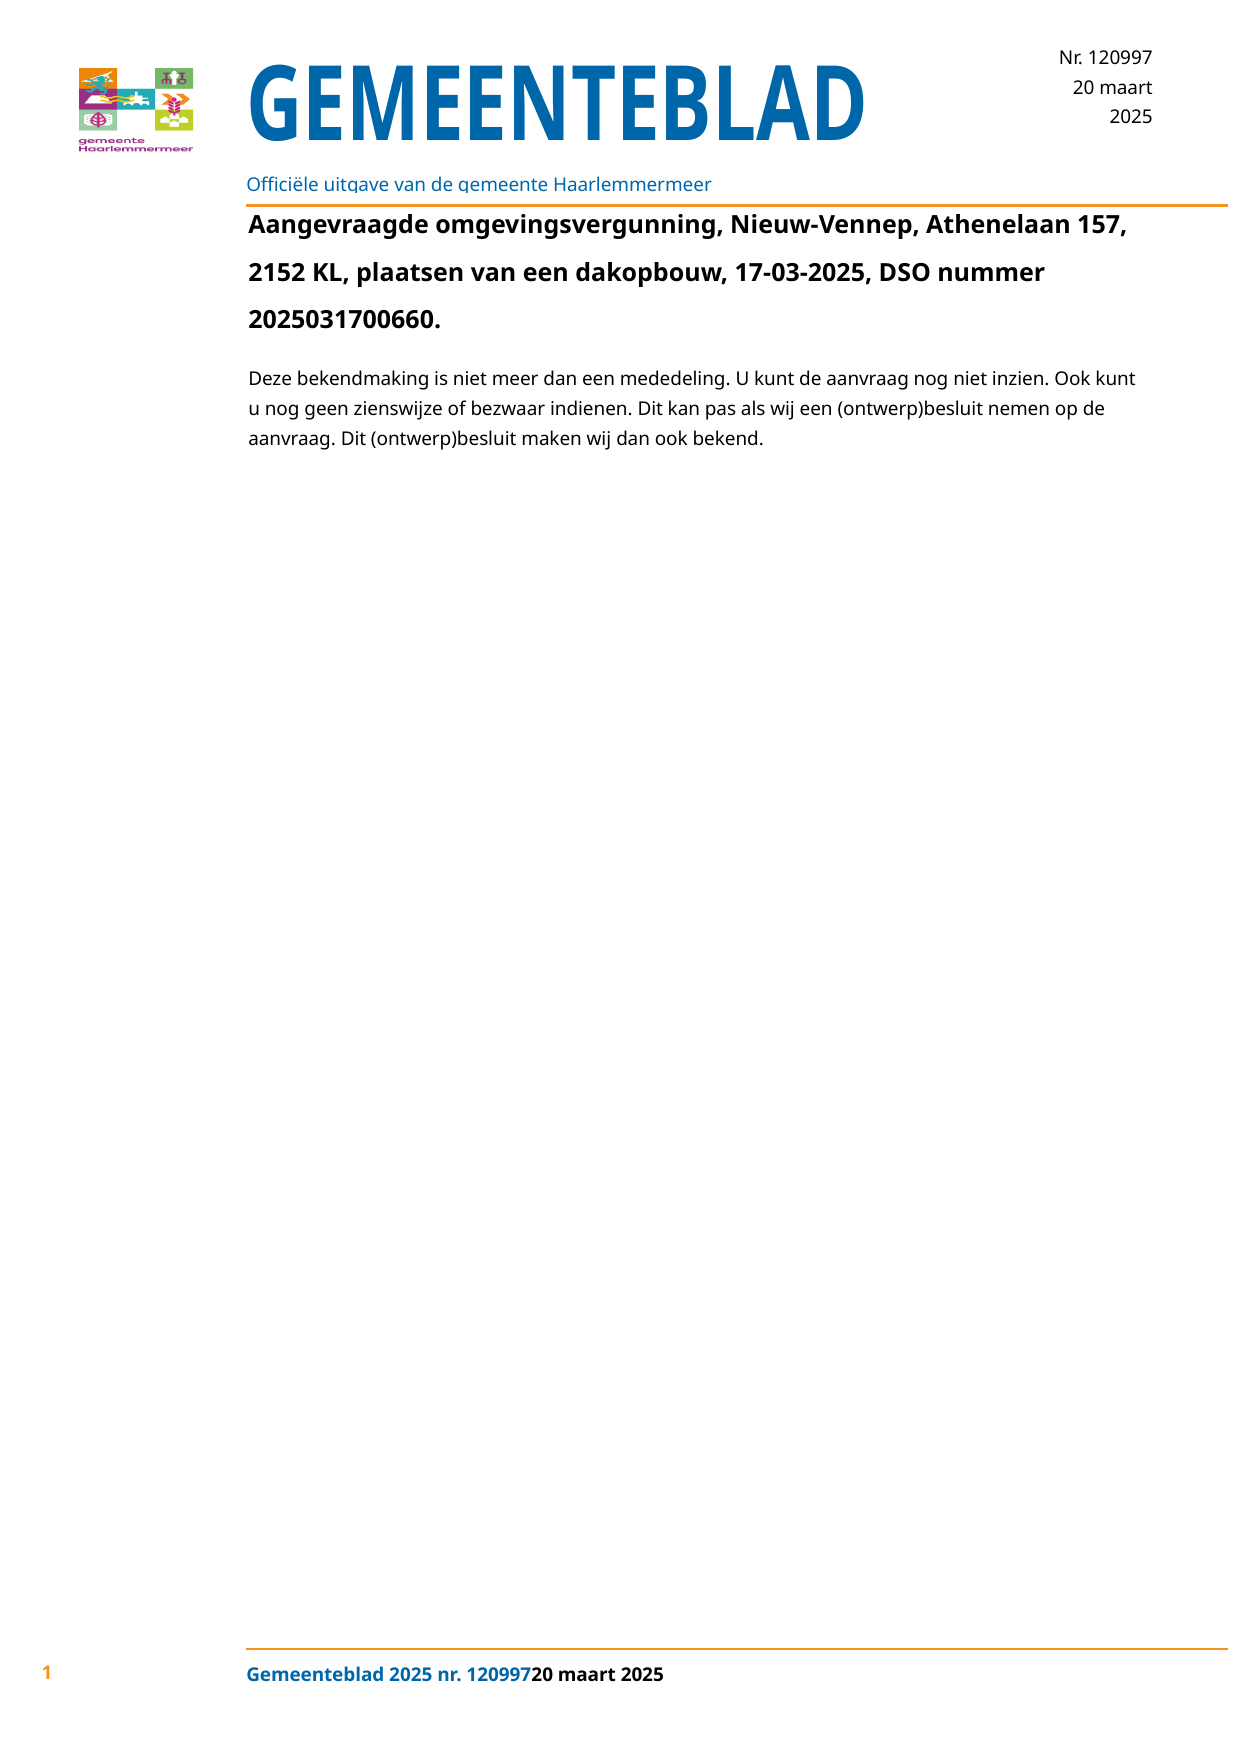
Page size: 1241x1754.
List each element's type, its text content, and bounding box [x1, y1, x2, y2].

text Aangevraagde omgevingsvergunning, Nieuw-Vennep, Athenelaan 157, 2152 KL, plaatsen van een dakopbouw, 17-03-2025, DSO nummer 2025031700660. [248, 207, 1152, 336]
text Deze bekendmaking is niet meer dan een mededeling. U kunt de aanvraag nog niet inzien. Ook kunt u nog geen zienswijze of bezwaar indienen. Dit kan pas als wij een (ontwerp)besluit nemen op de aanvraag. Dit (ontwerp)besluit maken wij dan ook bekend. [248, 366, 1152, 450]
picture [41, 47, 231, 172]
